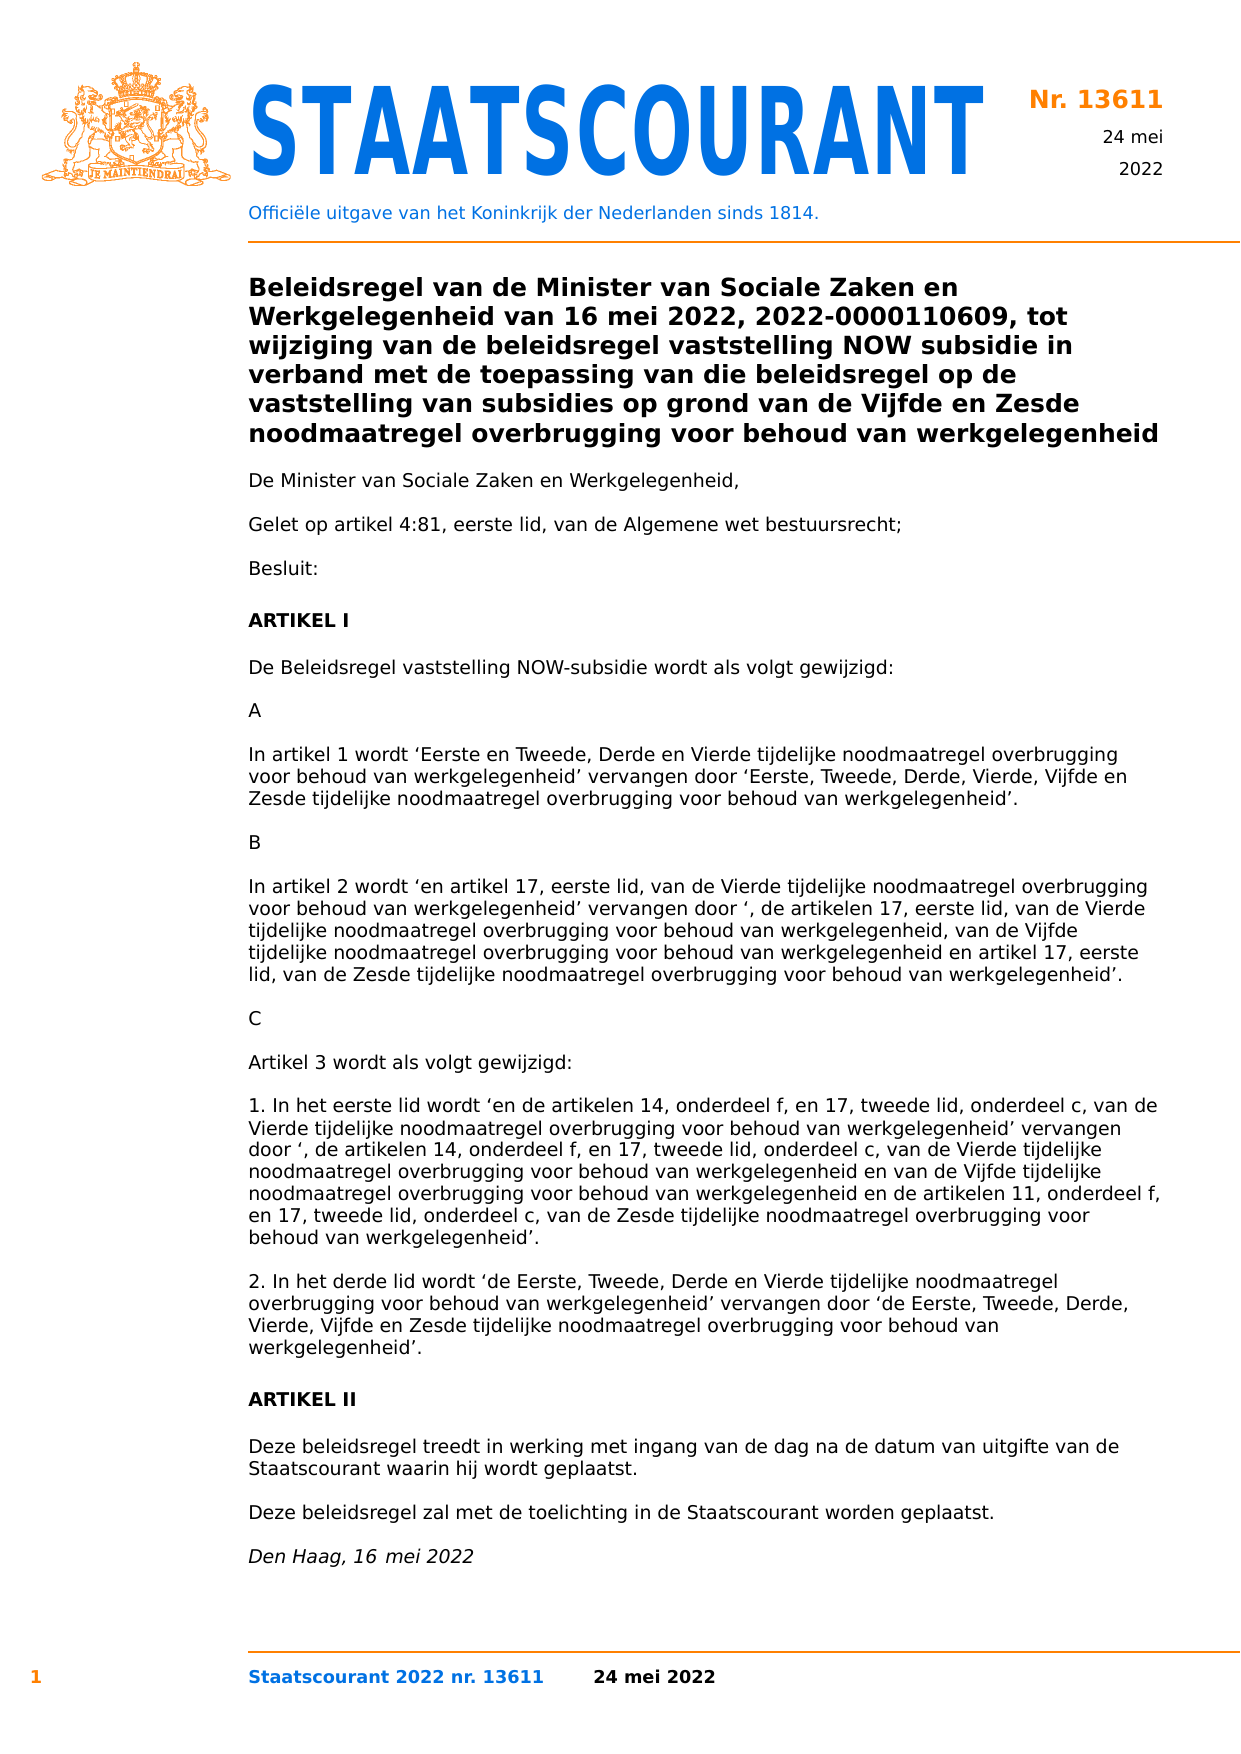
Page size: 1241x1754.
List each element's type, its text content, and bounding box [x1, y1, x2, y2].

text Artikel 3 wordt als volgt gewijzigd: [248, 1052, 1163, 1073]
text In artikel 1 wordt ‘Eerste en Tweede, Derde en Vierde tijdelijke noodmaatregel overbrugging voor behoud van werkgelegenheid’ vervangen door ‘Eerste, Tweede, Derde, Vierde, Vijfde en Zesde tijdelijke noodmaatregel overbrugging voor behoud van werkgelegenheid’. [248, 744, 1163, 810]
table_header Nr. 13611 [998, 62, 1240, 121]
text Den Haag, 16 mei 2022 [248, 1546, 1163, 1568]
table_header [25, 62, 248, 241]
table_cell 2022 [998, 153, 1240, 203]
text 1. In het eerste lid wordt ‘en de artikelen 14, onderdeel f, en 17, tweede lid, onderdeel c, van de Vierde tijdelijke noodmaatregel overbrugging voor behoud van werkgelegenheid’ vervangen door ‘, de artikelen 14, onderdeel f, en 17, tweede lid, onderdeel c, van de Vierde tijdelijke noodmaatregel overbrugging voor behoud van werkgelegenheid en van de Vijfde tijdelijke noodmaatregel overbrugging voor behoud van werkgelegenheid en de artikelen 11, onderdeel f, en 17, tweede lid, onderdeel c, van de Zesde tijdelijke noodmaatregel overbrugging voor behoud van werkgelegenheid’. [248, 1095, 1163, 1249]
text Gelet op artikel 4:81, eerste lid, van de Algemene wet bestuursrecht; [248, 514, 1163, 536]
text Besluit: [248, 558, 1163, 579]
picture [41, 62, 231, 186]
table_cell 24 mei [998, 121, 1240, 153]
subtitle ARTIKEL I [248, 609, 1163, 632]
text De Beleidsregel vaststelling NOW-subsidie wordt als volgt gewijzigd: [248, 657, 1163, 678]
text C [248, 1008, 1163, 1030]
text 2. In het derde lid wordt ‘de Eerste, Tweede, Derde en Vierde tijdelijke noodmaatregel overbrugging voor behoud van werkgelegenheid’ vervangen door ‘de Eerste, Tweede, Derde, Vierde, Vijfde en Zesde tijdelijke noodmaatregel overbrugging voor behoud van werkgelegenheid’. [248, 1271, 1163, 1359]
text De Minister van Sociale Zaken en Werkgelegenheid, [248, 470, 1163, 492]
text In artikel 2 wordt ‘en artikel 17, eerste lid, van de Vierde tijdelijke noodmaatregel overbrugging voor behoud van werkgelegenheid’ vervangen door ‘, de artikelen 17, eerste lid, van de Vierde tijdelijke noodmaatregel overbrugging voor behoud van werkgelegenheid, van de Vijfde tijdelijke noodmaatregel overbrugging voor behoud van werkgelegenheid en artikel 17, eerste lid, van de Zesde tijdelijke noodmaatregel overbrugging voor behoud van werkgelegenheid’. [248, 876, 1163, 986]
text B [248, 832, 1163, 854]
subtitle Beleidsregel van de Minister van Sociale Zaken en Werkgelegenheid van 16 mei 2022, 2022-0000110609, tot wijziging van de beleidsregel vaststelling NOW subsidie in verband met de toepassing van die beleidsregel op de vaststelling van subsidies op grond van de Vijfde en Zesde noodmaatregel overbrugging voor behoud van werkgelegenheid [248, 273, 1163, 448]
text A [248, 700, 1163, 722]
table_cell Officiële uitgave van het Koninkrijk der Nederlanden sinds 1814. [248, 203, 1240, 241]
table_header STAATSCOURANT [248, 62, 998, 203]
text Deze beleidsregel treedt in werking met ingang van de dag na de datum van uitgifte van de Staatscourant waarin hij wordt geplaatst. [248, 1436, 1163, 1480]
subtitle ARTIKEL II [248, 1389, 1163, 1411]
text Deze beleidsregel zal met de toelichting in de Staatscourant worden geplaatst. [248, 1502, 1163, 1524]
